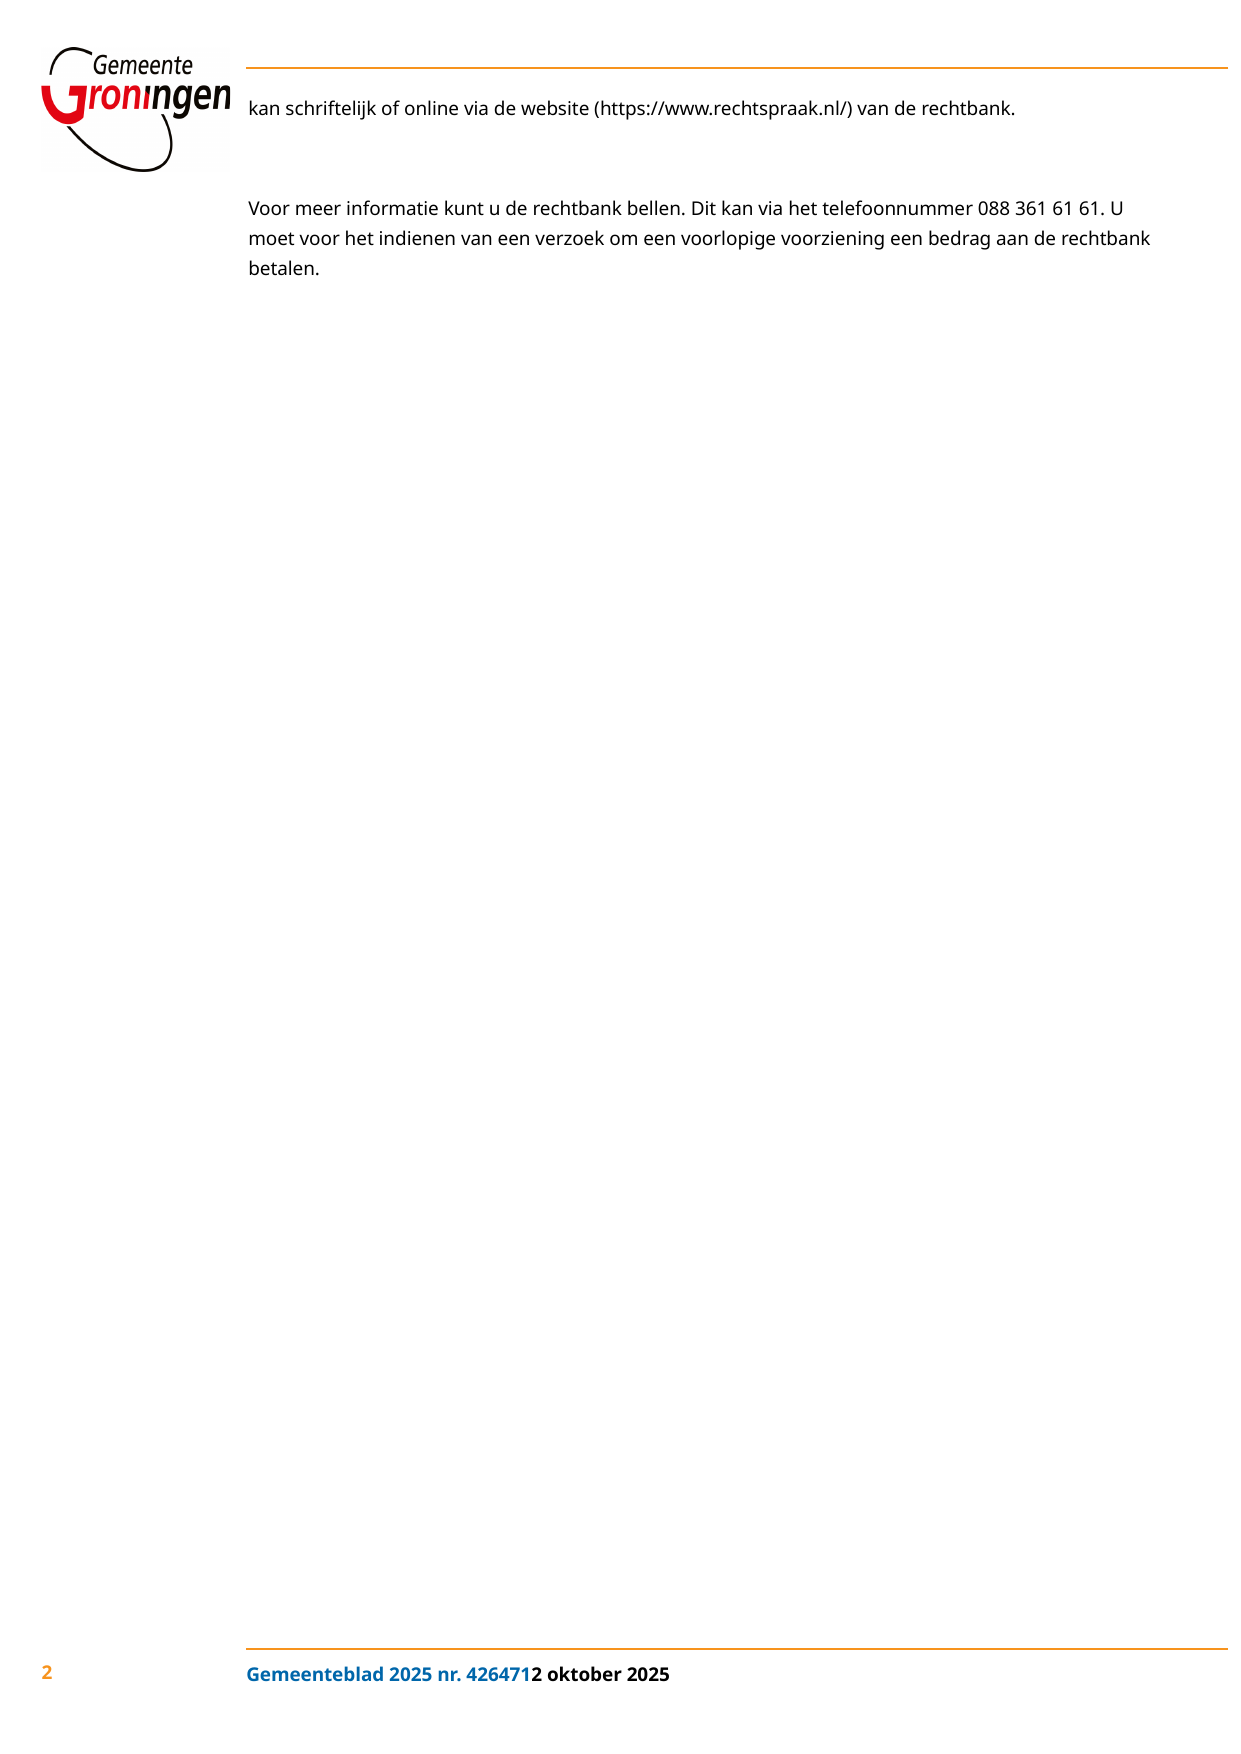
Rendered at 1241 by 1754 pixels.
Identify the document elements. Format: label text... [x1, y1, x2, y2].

text Voor meer informatie kunt u de rechtbank bellen. Dit kan via het telefoonnummer 088 361 61 61. U moet voor het indienen van een verzoek om een voorlopige voorziening een bedrag aan de rechtbank betalen. [248, 196, 1152, 281]
picture [41, 47, 231, 172]
text kan schriftelijk of online via de website (https://www.rechtspraak.nl/) van de rechtbank. [248, 95, 1152, 121]
